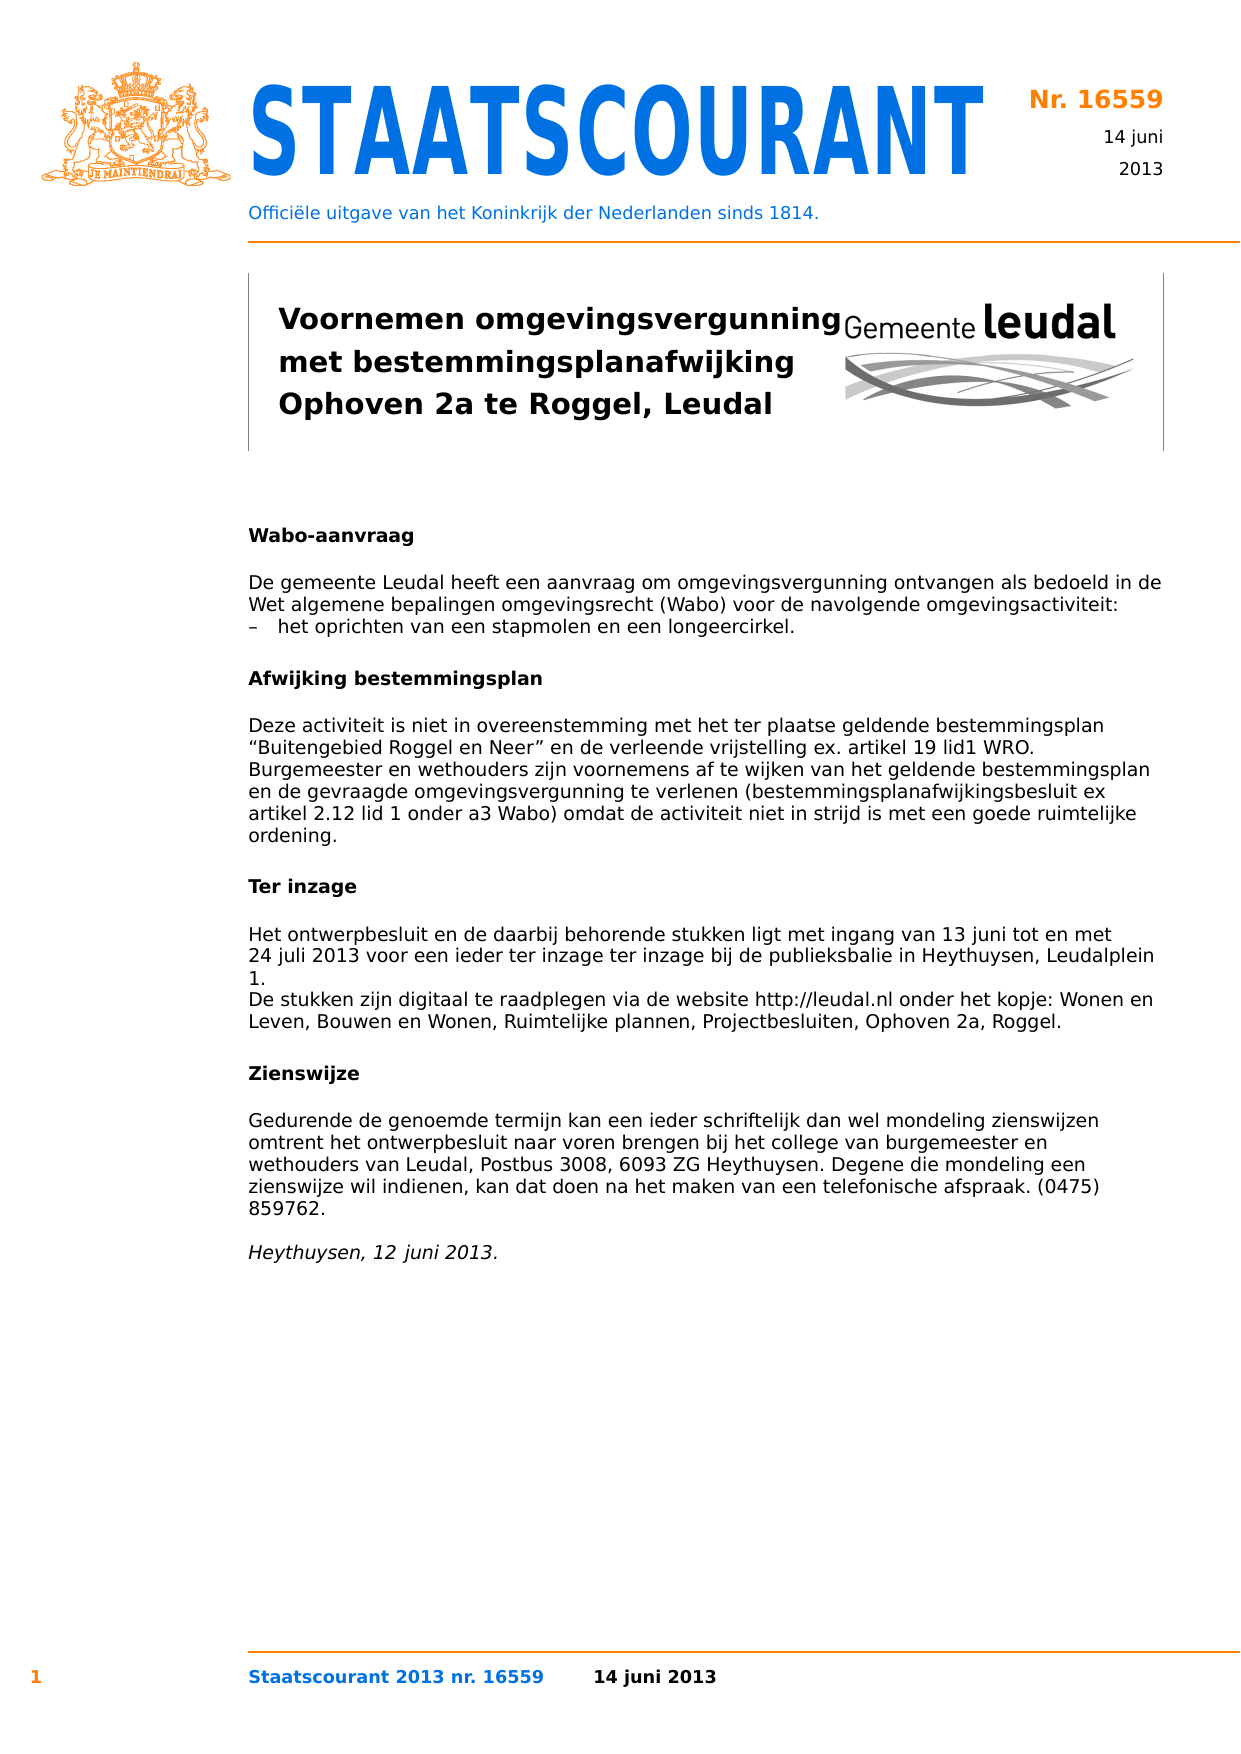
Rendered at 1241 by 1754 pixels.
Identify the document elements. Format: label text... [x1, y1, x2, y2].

picture [844, 302, 1134, 409]
text Heythuysen, 12 juni 2013. [248, 1242, 1163, 1264]
table_header Nr. 16559 [998, 62, 1240, 121]
subtitle Voornemen omgevingsvergunning met bestemmingsplanafwijking Ophoven 2a te Roggel, Leudal [249, 273, 1163, 451]
subtitle Wabo-aanvraag [248, 525, 1163, 547]
table_header STAATSCOURANT [248, 62, 998, 203]
text Deze activiteit is niet in overeenstemming met het ter plaatse geldende bestemmingsplan “Buitengebied Roggel en Neer” en de verleende vrijstelling ex. artikel 19 lid1 WRO. [248, 714, 1163, 758]
text Gedurende de genoemde termijn kan een ieder schriftelijk dan wel mondeling zienswijzen omtrent het ontwerpbesluit naar voren brengen bij het college van burgemeester en wethouders van Leudal, Postbus 3008, 6093 ZG Heythuysen. Degene die mondeling een zienswijze wil indienen, kan dat doen na het maken van een telefonische afspraak. (0475) 859762. [248, 1110, 1163, 1220]
text De gemeente Leudal heeft een aanvraag om omgevingsvergunning ontvangen als bedoeld in de Wet algemene bepalingen omgevingsrecht (Wabo) voor de navolgende omgevingsactiviteit: [248, 572, 1163, 616]
subtitle Afwijking bestemmingsplan [248, 668, 1163, 689]
text – het oprichten van een stapmolen en een longeercirkel. [248, 616, 1163, 638]
table_cell Officiële uitgave van het Koninkrijk der Nederlanden sinds 1814. [248, 203, 1240, 241]
text Burgemeester en wethouders zijn voornemens af te wijken van het geldende bestemmingsplan en de gevraagde omgevingsvergunning te verlenen (bestemmingsplanafwijkingsbesluit ex artikel 2.12 lid 1 onder a3 Wabo) omdat de activiteit niet in strijd is met een goede ruimtelijke ordening. [248, 758, 1163, 846]
table_header [25, 62, 248, 241]
table_cell 14 juni [998, 121, 1240, 153]
picture [41, 62, 231, 186]
subtitle Ter inzage [248, 876, 1163, 898]
text De stukken zijn digitaal te raadplegen via de website http://leudal.nl onder het kopje: Wonen en Leven, Bouwen en Wonen, Ruimtelijke plannen, Projectbesluiten, Ophoven 2a, Roggel. [248, 989, 1163, 1033]
table_cell 2013 [998, 153, 1240, 203]
text Het ontwerpbesluit en de daarbij behorende stukken ligt met ingang van 13 juni tot en met 24 juli 2013 voor een ieder ter inzage ter inzage bij de publieksbalie in Heythuysen, Leudalplein 1. [248, 923, 1163, 989]
subtitle Zienswijze [248, 1063, 1163, 1085]
